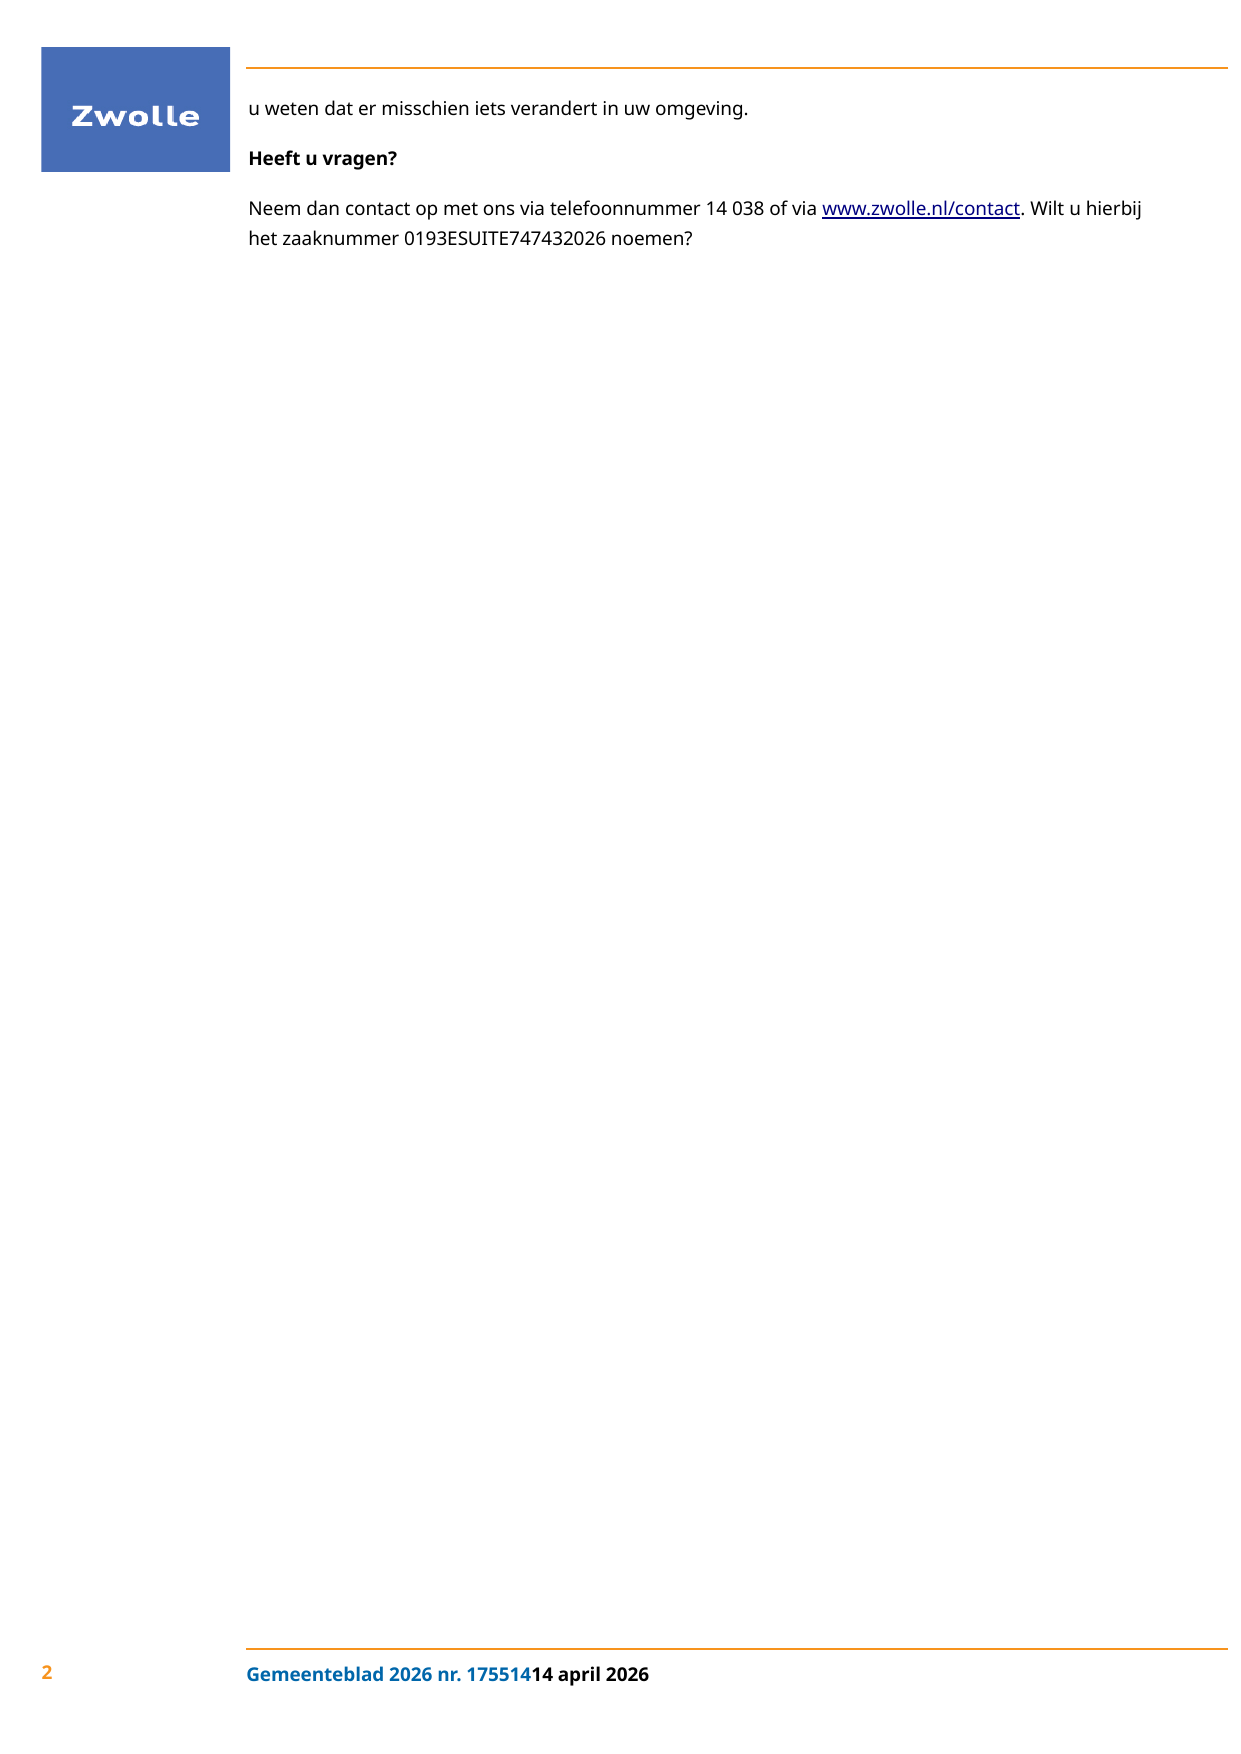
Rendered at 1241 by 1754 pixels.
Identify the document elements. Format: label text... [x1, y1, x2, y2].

text Heeft u vragen? [248, 145, 1152, 171]
picture [41, 47, 231, 172]
text Neem dan contact op met ons via telefoonnummer 14 038 of via www.zwolle.nl/contact. Wilt u hierbij het zaaknummer 0193ESUITE747432026 noemen? [248, 196, 1152, 251]
text u weten dat er misschien iets verandert in uw omgeving. [248, 95, 1152, 121]
